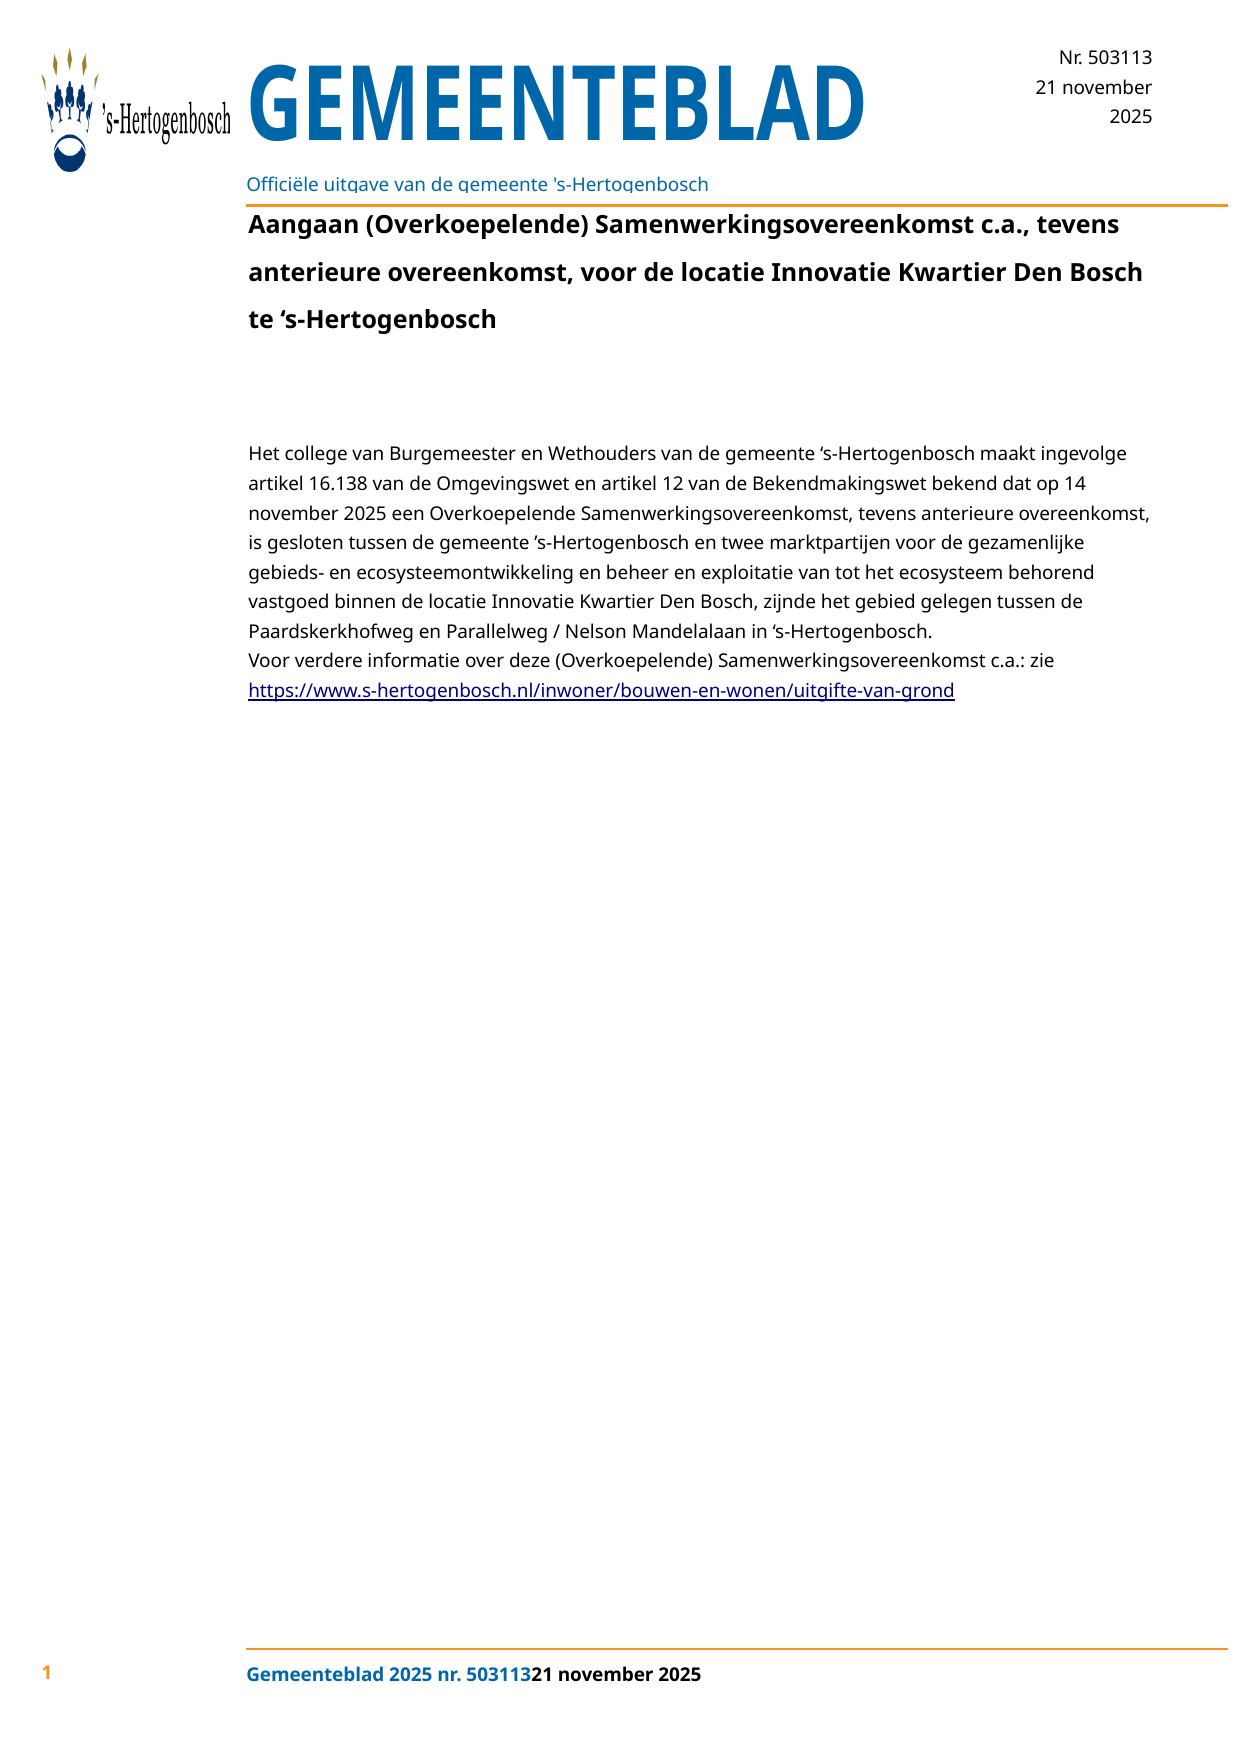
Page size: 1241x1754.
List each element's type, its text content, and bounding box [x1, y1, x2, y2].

text Voor verdere informatie over deze (Overkoepelende) Samenwerkingsovereenkomst c.a.: zie https://www.s-hertogenbosch.nl/inwoner/bouwen-en-wonen/uitgifte-van-grond [248, 648, 1152, 703]
picture [41, 47, 231, 172]
text Aangaan (Overkoepelende) Samenwerkingsovereenkomst c.a., tevens anterieure overeenkomst, voor de locatie Innovatie Kwartier Den Bosch te ‘s-Hertogenbosch [248, 207, 1152, 336]
text Het college van Burgemeester en Wethouders van de gemeente ‘s-Hertogenbosch maakt ingevolge artikel 16.138 van de Omgevingswet en artikel 12 van de Bekendmakingswet bekend dat op 14 november 2025 een Overkoepelende Samenwerkingsovereenkomst, tevens anterieure overeenkomst, is gesloten tussen de gemeente ’s-Hertogenbosch en twee marktpartijen voor de gezamenlijke gebieds- en ecosysteemontwikkeling en beheer en exploitatie van tot het ecosysteem behorend vastgoed binnen de locatie Innovatie Kwartier Den Bosch, zijnde het gebied gelegen tussen de Paardskerkhofweg en Parallelweg / Nelson Mandelalaan in ‘s-Hertogenbosch. [248, 441, 1152, 644]
